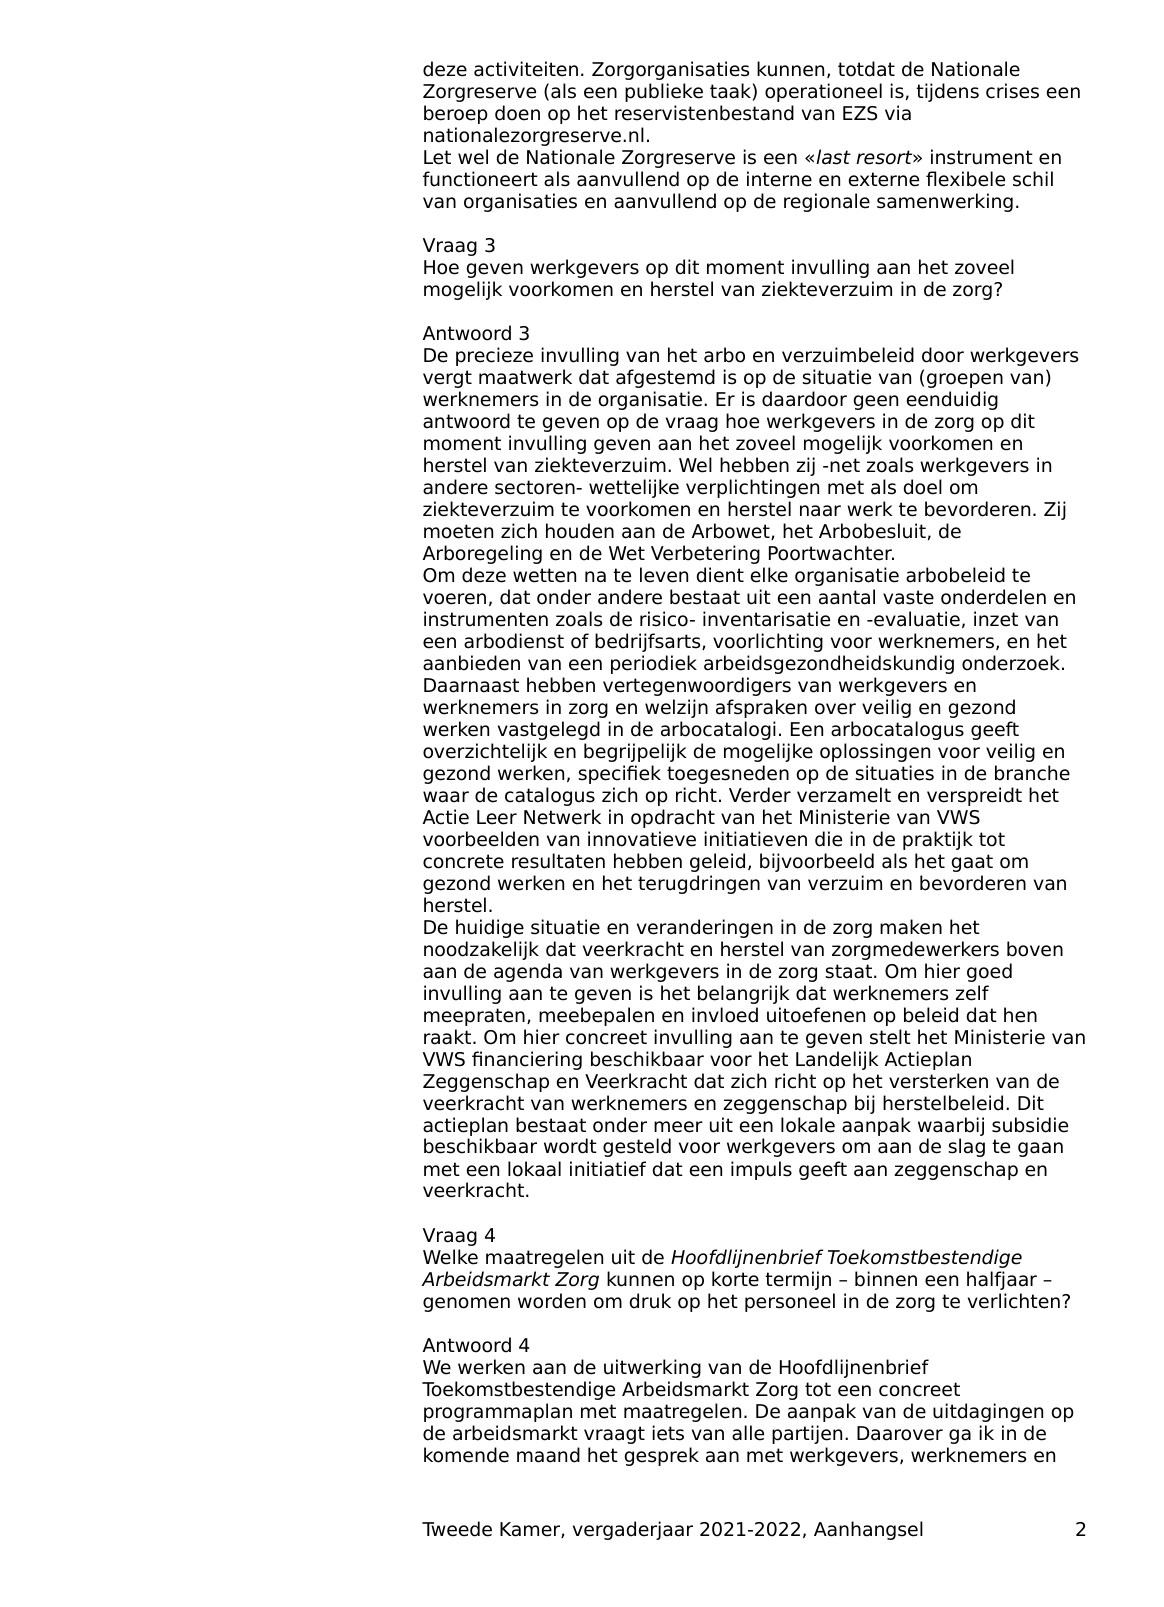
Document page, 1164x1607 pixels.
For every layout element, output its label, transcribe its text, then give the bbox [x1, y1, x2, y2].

text Om deze wetten na te leven dient elke organisatie arbobeleid te voeren, dat onder andere bestaat uit een aantal vaste onderdelen en instrumenten zoals de risico- inventarisatie en -evaluatie, inzet van een arbodienst of bedrijfsarts, voorlichting voor werknemers, en het aanbieden van een periodiek arbeidsgezondheidskundig onderzoek. Daarnaast hebben vertegenwoordigers van werkgevers en werknemers in zorg en welzijn afspraken over veilig en gezond werken vastgelegd in de arbocatalogi. Een arbocatalogus geeft overzichtelijk en begrijpelijk de mogelijke oplossingen voor veilig en gezond werken, specifiek toegesneden op de situaties in de branche waar de catalogus zich op richt. Verder verzamelt en verspreidt het Actie Leer Netwerk in opdracht van het Ministerie van VWS voorbeelden van innovatieve initiatieven die in de praktijk tot concrete resultaten hebben geleid, bijvoorbeeld als het gaat om gezond werken en het terugdringen van verzuim en bevorderen van herstel. [422, 565, 1087, 917]
text Vraag 4 [422, 1224, 1087, 1247]
text Hoe geven werkgevers op dit moment invulling aan het zoveel mogelijk voorkomen en herstel van ziekteverzuim in de zorg? [422, 257, 1087, 301]
text Vraag 3 [422, 235, 1087, 257]
text Antwoord 3 [422, 323, 1087, 345]
text Antwoord 4 [422, 1335, 1087, 1357]
text Welke maatregelen uit de Hoofdlijnenbrief Toekomstbestendige Arbeidsmarkt Zorg kunnen op korte termijn – binnen een halfjaar – genomen worden om druk op het personeel in de zorg te verlichten? [422, 1247, 1087, 1312]
text De precieze invulling van het arbo en verzuimbeleid door werkgevers vergt maatwerk dat afgestemd is op de situatie van (groepen van) werknemers in de organisatie. Er is daardoor geen eenduidig antwoord te geven op de vraag hoe werkgevers in de zorg op dit moment invulling geven aan het zoveel mogelijk voorkomen en herstel van ziekteverzuim. Wel hebben zij -net zoals werkgevers in andere sectoren- wettelijke verplichtingen met als doel om ziekteverzuim te voorkomen en herstel naar werk te bevorderen. Zij moeten zich houden aan de Arbowet, het Arbobesluit, de Arboregeling en de Wet Verbetering Poortwachter. [422, 345, 1087, 565]
text Let wel de Nationale Zorgreserve is een «last resort» instrument en functioneert als aanvullend op de interne en externe flexibele schil van organisaties en aanvullend op de regionale samenwerking. [422, 147, 1087, 213]
text We werken aan de uitwerking van de Hoofdlijnenbrief Toekomstbestendige Arbeidsmarkt Zorg tot een concreet programmaplan met maatregelen. De aanpak van de uitdagingen op de arbeidsmarkt vraagt iets van alle partijen. Daarover ga ik in de komende maand het gesprek aan met werkgevers, werknemers en [422, 1357, 1087, 1467]
text deze activiteiten. Zorgorganisaties kunnen, totdat de Nationale Zorgreserve (als een publieke taak) operationeel is, tijdens crises een beroep doen op het reservistenbestand van EZS via nationalezorgreserve.nl. [422, 59, 1087, 147]
text De huidige situatie en veranderingen in de zorg maken het noodzakelijk dat veerkracht en herstel van zorgmedewerkers boven aan de agenda van werkgevers in de zorg staat. Om hier goed invulling aan te geven is het belangrijk dat werknemers zelf meepraten, meebepalen en invloed uitoefenen op beleid dat hen raakt. Om hier concreet invulling aan te geven stelt het Ministerie van VWS financiering beschikbaar voor het Landelijk Actieplan Zeggenschap en Veerkracht dat zich richt op het versterken van de veerkracht van werknemers en zeggenschap bij herstelbeleid. Dit actieplan bestaat onder meer uit een lokale aanpak waarbij subsidie beschikbaar wordt gesteld voor werkgevers om aan de slag te gaan met een lokaal initiatief dat een impuls geeft aan zeggenschap en veerkracht. [422, 917, 1087, 1202]
